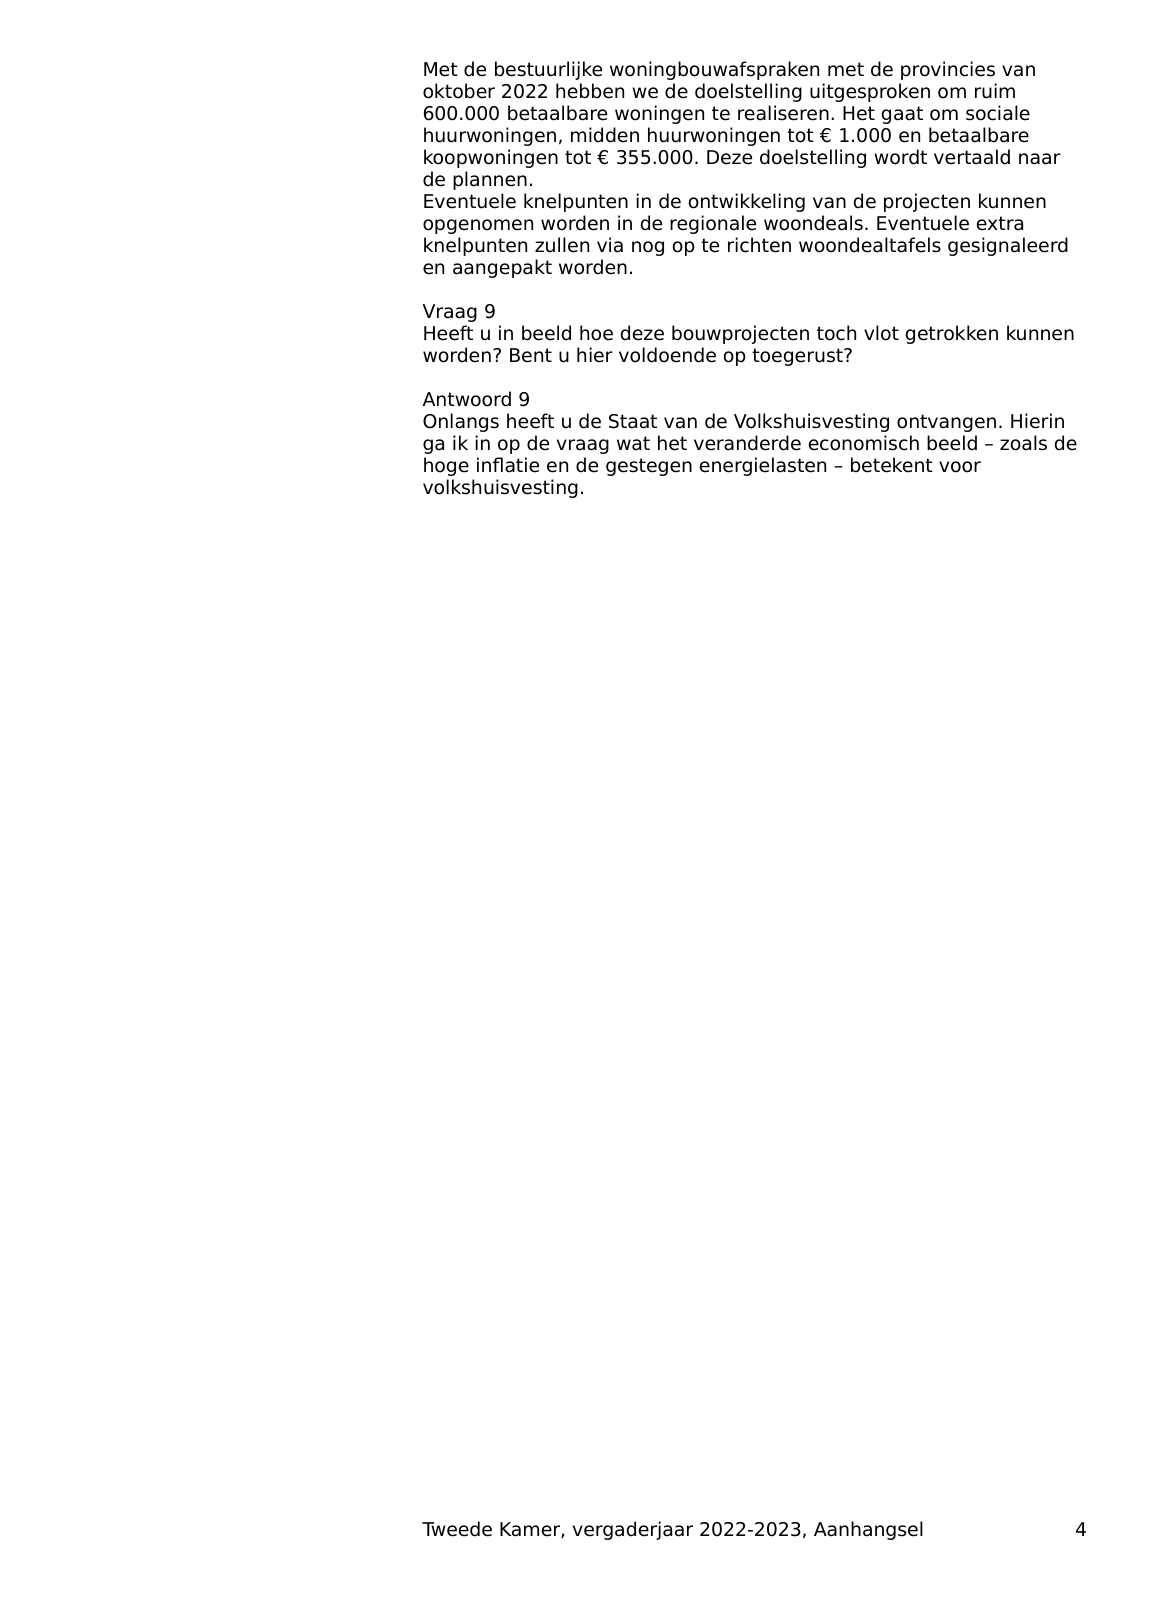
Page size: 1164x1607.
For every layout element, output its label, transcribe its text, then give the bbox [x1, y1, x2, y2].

text Eventuele knelpunten in de ontwikkeling van de projecten kunnen opgenomen worden in de regionale woondeals. Eventuele extra knelpunten zullen via nog op te richten woondealtafels gesignaleerd en aangepakt worden. [422, 191, 1087, 279]
text Met de bestuurlijke woningbouwafspraken met de provincies van oktober 2022 hebben we de doelstelling uitgesproken om ruim 600.000 betaalbare woningen te realiseren. Het gaat om sociale huurwoningen, midden huurwoningen tot € 1.000 en betaalbare koopwoningen tot € 355.000. Deze doelstelling wordt vertaald naar de plannen. [422, 59, 1087, 191]
text Onlangs heeft u de Staat van de Volkshuisvesting ontvangen. Hierin ga ik in op de vraag wat het veranderde economisch beeld – zoals de hoge inflatie en de gestegen energielasten – betekent voor volkshuisvesting. [422, 411, 1087, 499]
text Vraag 9 [422, 301, 1087, 323]
text Heeft u in beeld hoe deze bouwprojecten toch vlot getrokken kunnen worden? Bent u hier voldoende op toegerust? [422, 323, 1087, 367]
text Antwoord 9 [422, 389, 1087, 411]
